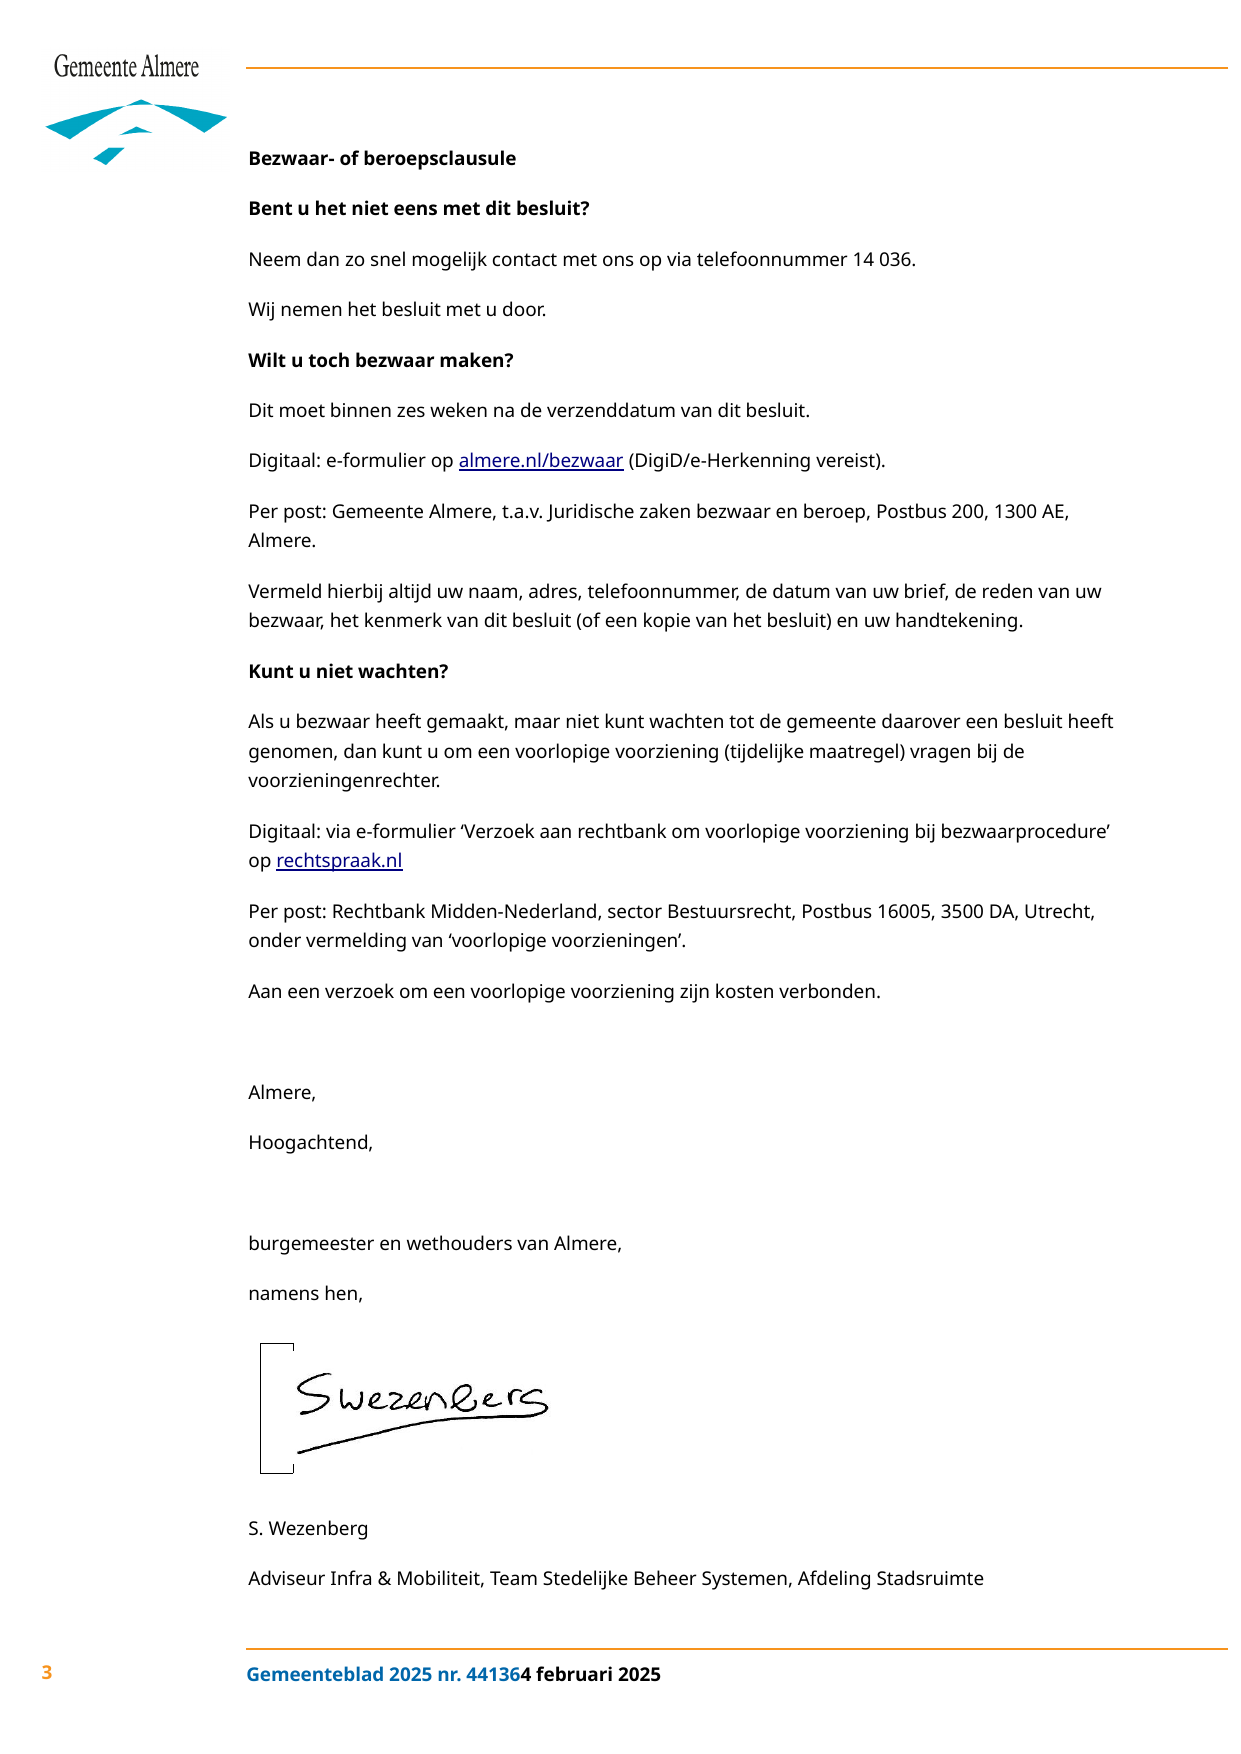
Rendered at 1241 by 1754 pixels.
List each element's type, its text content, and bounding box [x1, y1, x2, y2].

text namens hen, [248, 1281, 1152, 1306]
text Digitaal: via e-formulier ‘Verzoek aan rechtbank om voorlopige voorziening bij bezwaarprocedure’ op rechtspraak.nl [248, 818, 1152, 873]
text S. Wezenberg [248, 1515, 1152, 1541]
text Aan een verzoek om een voorlopige voorziening zijn kosten verbonden. [248, 978, 1152, 1004]
text Hoogachtend, [248, 1129, 1152, 1155]
text burgemeester en wethouders van Almere, [248, 1230, 1152, 1256]
text Per post: Rechtbank Midden-Nederland, sector Bestuursrecht, Postbus 16005, 3500 DA, Utrecht, onder vermelding van ‘voorlopige voorzieningen’. [248, 898, 1152, 953]
text Bezwaar- of beroepsclausule [248, 145, 1152, 171]
text Almere, [248, 1079, 1152, 1105]
text Adviseur Infra & Mobiliteit, Team Stedelijke Beheer Systemen, Afdeling Stadsruimte [248, 1566, 1152, 1591]
text Wilt u toch bezwaar maken? [248, 347, 1152, 373]
text Kunt u niet wachten? [248, 658, 1152, 684]
text Per post: Gemeente Almere, t.a.v. Juridische zaken bezwaar en beroep, Postbus 200, 1300 AE, Almere. [248, 498, 1152, 553]
text Vermeld hierbij altijd uw naam, adres, telefoonnummer, de datum van uw brief, de reden van uw bezwaar, het kenmerk van dit besluit (of een kopie van het besluit) en uw handtekening. [248, 578, 1152, 633]
text Neem dan zo snel mogelijk contact met ons op via telefoonnummer 14 036. [248, 246, 1152, 272]
picture [41, 47, 231, 172]
text Digitaal: e-formulier op almere.nl/bezwaar (DigiD/e-Herkenning vereist). [248, 448, 1152, 473]
text Wij nemen het besluit met u door. [248, 296, 1152, 322]
picture [268, 1351, 576, 1464]
text Bent u het niet eens met dit besluit? [248, 196, 1152, 221]
text Dit moet binnen zes weken na de verzenddatum van dit besluit. [248, 397, 1152, 423]
text Als u bezwaar heeft gemaakt, maar niet kunt wachten tot de gemeente daarover een besluit heeft genomen, dan kunt u om een voorlopige voorziening (tijdelijke maatregel) vragen bij de voorzieningenrechter. [248, 708, 1152, 793]
